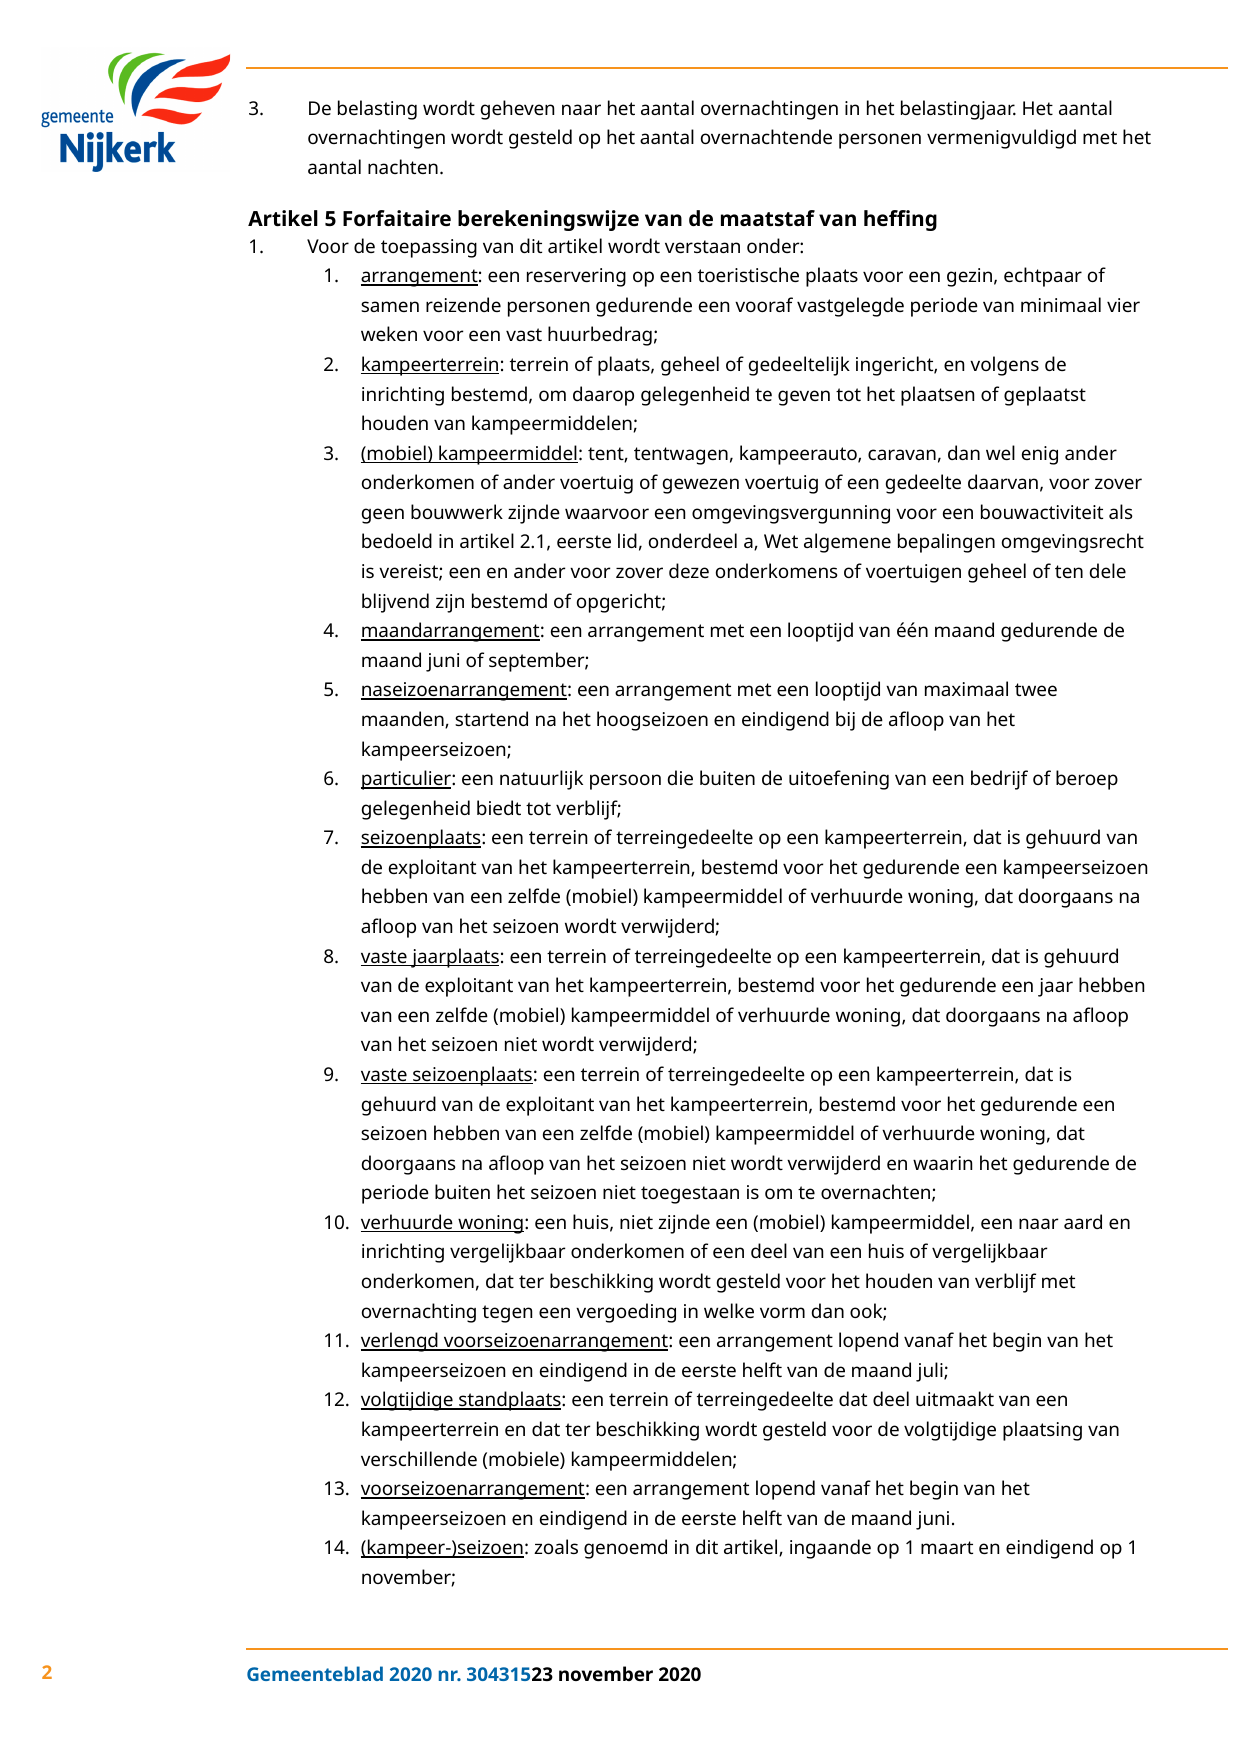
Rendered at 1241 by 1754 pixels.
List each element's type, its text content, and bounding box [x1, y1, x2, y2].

list particulier: een natuurlijk persoon die buiten de uitoefening van een bedrijf of beroep gelegenheid biedt tot verblijf; [323, 765, 1152, 821]
list arrangement: een reservering op een toeristische plaats voor een gezin, echtpaar of samen reizende personen gedurende een vooraf vastgelegde periode van minimaal vier weken voor een vast huurbedrag; [323, 262, 1152, 347]
list maandarrangement: een arrangement met een looptijd van één maand gedurende de maand juni of september; [323, 617, 1152, 673]
list Voor de toepassing van dit artikel wordt verstaan onder: [248, 233, 1152, 258]
list kampeerterrein: terrein of plaats, geheel of gedeeltelijk ingericht, en volgens de inrichting bestemd, om daarop gelegenheid te geven tot het plaatsen of geplaatst houden van kampeermiddelen; [323, 351, 1152, 436]
list volgtijdige standplaats: een terrein of terreingedeelte dat deel uitmaakt van een kampeerterrein en dat ter beschikking wordt gesteld voor de volgtijdige plaatsing van verschillende (mobiele) kampeermiddelen; [323, 1387, 1152, 1471]
list (mobiel) kampeermiddel: tent, tentwagen, kampeerauto, caravan, dan wel enig ander onderkomen of ander voertuig of gewezen voertuig of een gedeelte daarvan, voor zover geen bouwwerk zijnde waarvoor een omgevingsvergunning voor een bouwactiviteit als bedoeld in artikel 2.1, eerste lid, onderdeel a, Wet algemene bepalingen omgevingsrecht is vereist; een en ander voor zover deze onderkomens of voertuigen geheel of ten dele blijvend zijn bestemd of opgericht; [323, 440, 1152, 613]
list (kampeer-)seizoen: zoals genoemd in dit artikel, ingaande op 1 maart en eindigend op 1 november; [323, 1534, 1152, 1590]
list verlengd voorseizoenarrangement: een arrangement lopend vanaf het begin van het kampeerseizoen en eindigend in de eerste helft van de maand juli; [323, 1327, 1152, 1383]
list verhuurde woning: een huis, niet zijnde een (mobiel) kampeermiddel, een naar aard en inrichting vergelijkbaar onderkomen of een deel van een huis of vergelijkbaar onderkomen, dat ter beschikking wordt gesteld voor het houden van verblijf met overnachting tegen een vergoeding in welke vorm dan ook; [323, 1209, 1152, 1323]
list vaste seizoenplaats: een terrein of terreingedeelte op een kampeerterrein, dat is gehuurd van de exploitant van het kampeerterrein, bestemd voor het gedurende een seizoen hebben van een zelfde (mobiel) kampeermiddel of verhuurde woning, dat doorgaans na afloop van het seizoen niet wordt verwijderd en waarin het gedurende de periode buiten het seizoen niet toegestaan is om te overnachten; [323, 1061, 1152, 1205]
picture [41, 47, 231, 172]
list naseizoenarrangement: een arrangement met een looptijd van maximaal twee maanden, startend na het hoogseizoen en eindigend bij de afloop van het kampeerseizoen; [323, 677, 1152, 761]
text Artikel 5 Forfaitaire berekeningswijze van de maatstaf van heffing [248, 204, 1152, 233]
list De belasting wordt geheven naar het aantal overnachtingen in het belastingjaar. Het aantal overnachtingen wordt gesteld op het aantal overnachtende personen vermenigvuldigd met het aantal nachten. [248, 95, 1152, 180]
list voorseizoenarrangement: een arrangement lopend vanaf het begin van het kampeerseizoen en eindigend in de eerste helft van de maand juni. [323, 1475, 1152, 1531]
list vaste jaarplaats: een terrein of terreingedeelte op een kampeerterrein, dat is gehuurd van de exploitant van het kampeerterrein, bestemd voor het gedurende een jaar hebben van een zelfde (mobiel) kampeermiddel of verhuurde woning, dat doorgaans na afloop van het seizoen niet wordt verwijderd; [323, 943, 1152, 1057]
list seizoenplaats: een terrein of terreingedeelte op een kampeerterrein, dat is gehuurd van de exploitant van het kampeerterrein, bestemd voor het gedurende een kampeerseizoen hebben van een zelfde (mobiel) kampeermiddel of verhuurde woning, dat doorgaans na afloop van het seizoen wordt verwijderd; [323, 824, 1152, 939]
